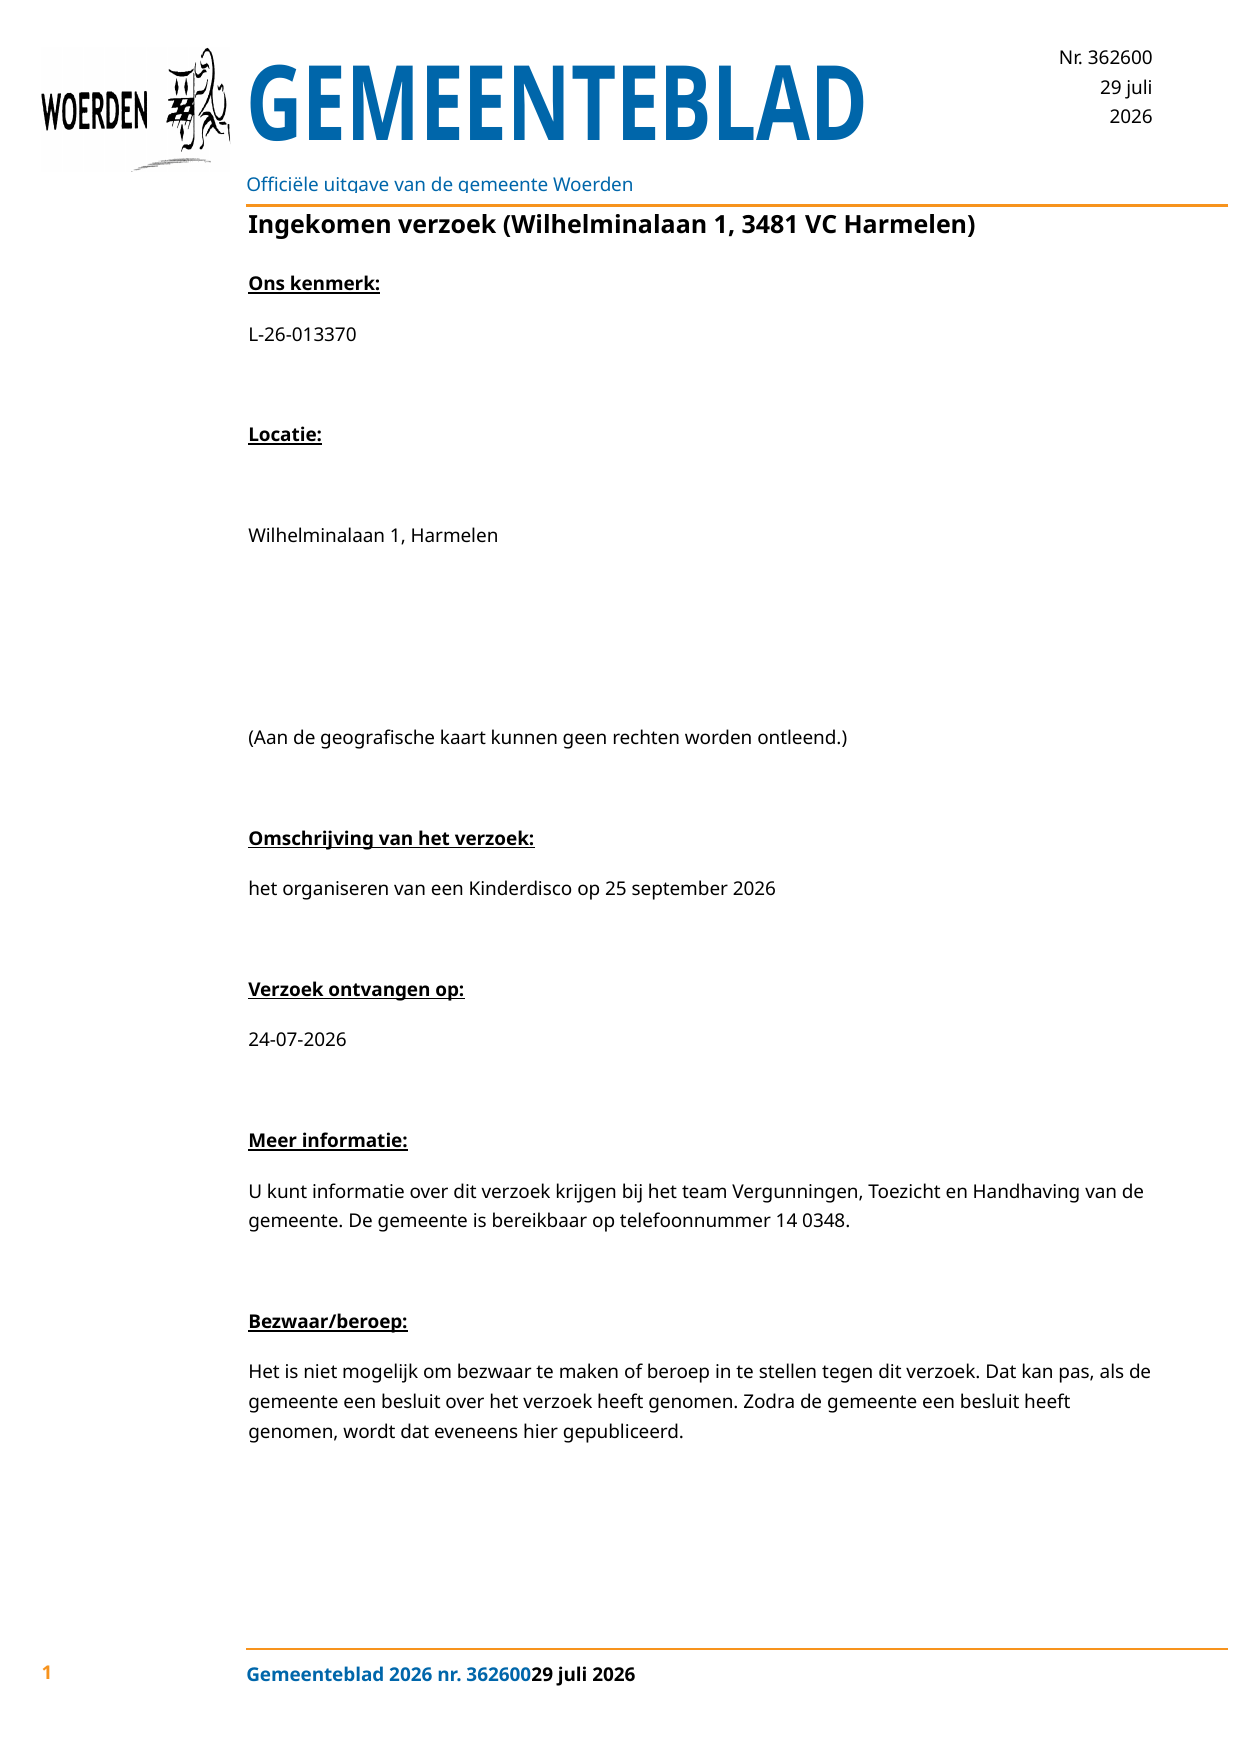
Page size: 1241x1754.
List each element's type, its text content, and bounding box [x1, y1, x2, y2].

text (Aan de geografische kaart kunnen geen rechten worden ontleend.) [248, 724, 1152, 750]
text Wilhelminalaan 1, Harmelen [248, 522, 1152, 548]
text het organiseren van een Kinderdisco op 25 september 2026 [248, 875, 1152, 901]
text Omschrijving van het verzoek: [248, 825, 1152, 851]
text Het is niet mogelijk om bezwaar te maken of beroep in te stellen tegen dit verzoek. Dat kan pas, als de gemeente een besluit over het verzoek heeft genomen. Zodra de gemeente een besluit heeft genomen, wordt dat eveneens hier gepubliceerd. [248, 1359, 1152, 1443]
text Locatie: [248, 422, 1152, 447]
picture [41, 47, 231, 172]
text 24-07-2026 [248, 1027, 1152, 1052]
text Meer informatie: [248, 1127, 1152, 1153]
text U kunt informatie over dit verzoek krijgen bij het team Vergunningen, Toezicht en Handhaving van de gemeente. De gemeente is bereikbaar op telefoonnummer 14 0348. [248, 1178, 1152, 1233]
text Ons kenmerk: [248, 270, 1152, 296]
text Bezwaar/beroep: [248, 1308, 1152, 1334]
text Verzoek ontvangen op: [248, 976, 1152, 1002]
text Ingekomen verzoek (Wilhelminalaan 1, 3481 VC Harmelen) [248, 207, 1152, 241]
text L-26-013370 [248, 321, 1152, 346]
